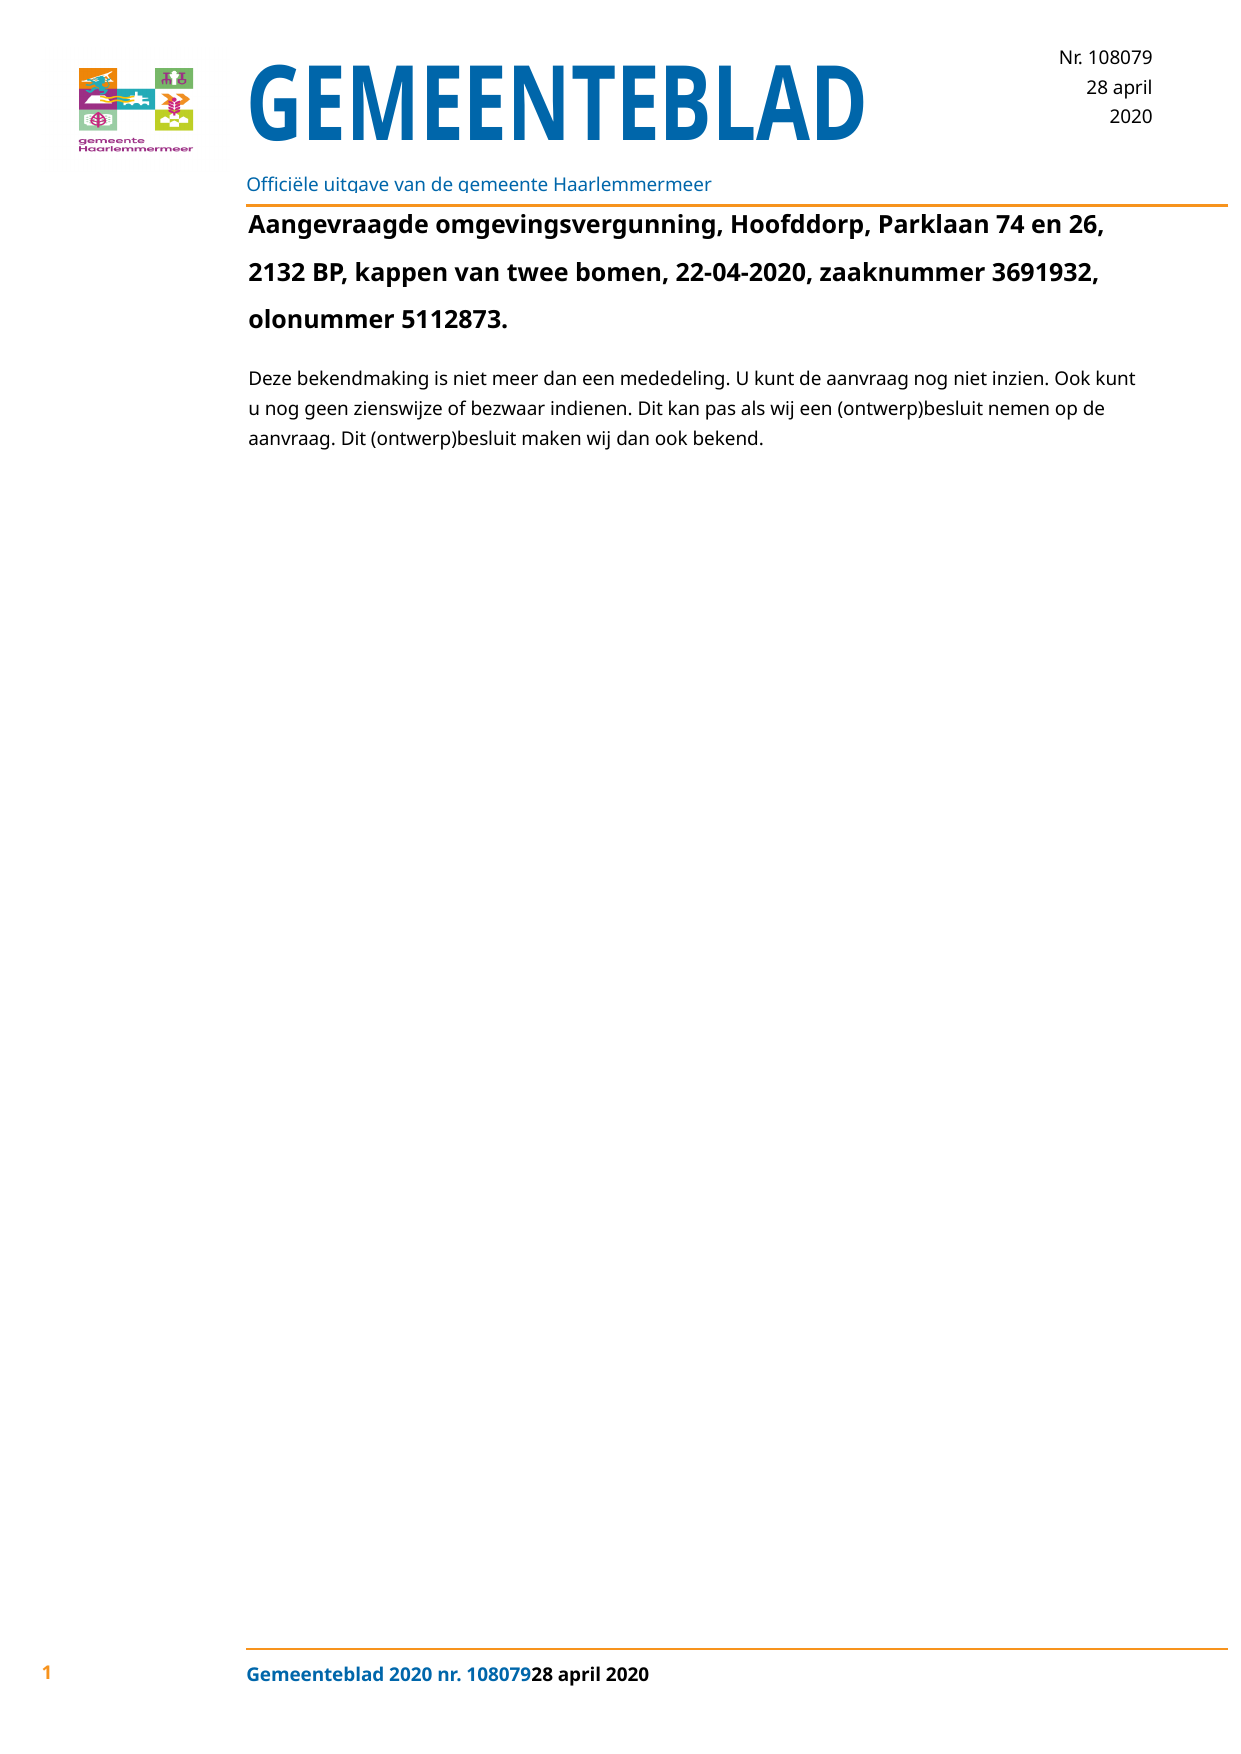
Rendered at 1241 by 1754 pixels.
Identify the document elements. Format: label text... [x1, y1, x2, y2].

text Aangevraagde omgevingsvergunning, Hoofddorp, Parklaan 74 en 26, 2132 BP, kappen van twee bomen, 22-04-2020, zaaknummer 3691932, olonummer 5112873. [248, 207, 1152, 336]
picture [41, 47, 231, 172]
text Deze bekendmaking is niet meer dan een mededeling. U kunt de aanvraag nog niet inzien. Ook kunt u nog geen zienswijze of bezwaar indienen. Dit kan pas als wij een (ontwerp)besluit nemen op de aanvraag. Dit (ontwerp)besluit maken wij dan ook bekend. [248, 366, 1152, 450]
